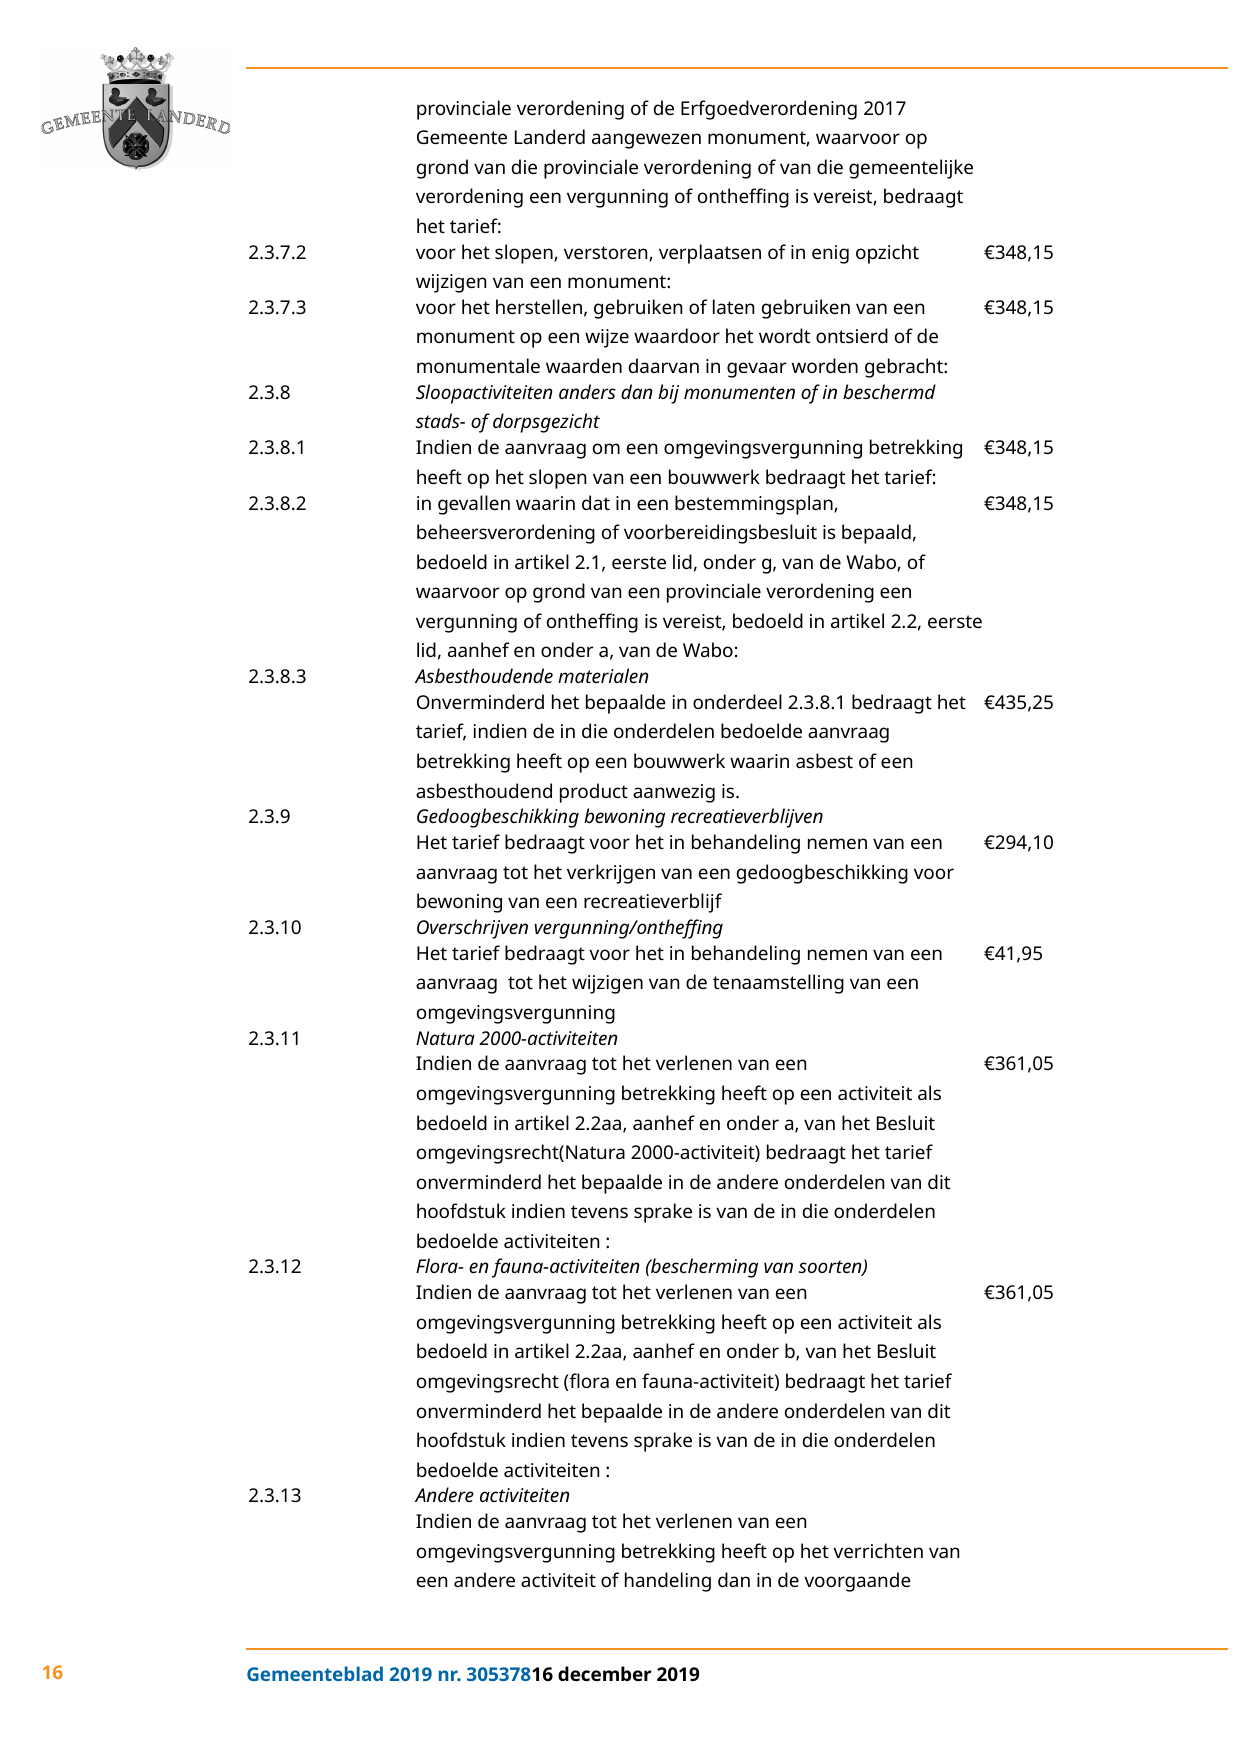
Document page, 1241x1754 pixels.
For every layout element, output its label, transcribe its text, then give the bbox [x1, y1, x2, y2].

table_cell [984, 1025, 1152, 1051]
picture [41, 47, 231, 172]
table_cell 2.3.8.1 [248, 434, 416, 490]
table_cell [984, 1509, 1152, 1593]
table_cell Onverminderd het bepaalde in onderdeel 2.3.8.1 bedraagt het tarief, indien de in die onderdelen bedoelde aanvraag betrekking heeft op een bouwwerk waarin asbest of een asbesthoudend product aanwezig is. [416, 689, 984, 803]
table_cell [984, 1483, 1152, 1508]
table_cell Gedoogbeschikking bewoning recreatieverblijven [416, 804, 984, 829]
table_cell €348,15 [984, 434, 1152, 490]
table_cell 2.3.9 [248, 804, 416, 829]
table_cell [984, 663, 1152, 689]
table_cell Overschrijven vergunning/ontheffing [416, 914, 984, 940]
table_cell Indien de aanvraag om een omgevingsvergunning betrekking heeft op het slopen van een bouwwerk bedraagt het tarief: [416, 434, 984, 490]
table_cell Sloopactiviteiten anders dan bij monumenten of in beschermd stads- of dorpsgezicht [416, 379, 984, 434]
table_cell [248, 1509, 416, 1593]
table_cell [984, 1254, 1152, 1279]
table_cell [248, 1051, 416, 1254]
table_cell €361,05 [984, 1280, 1152, 1483]
table_cell [984, 914, 1152, 940]
table_cell Indien de aanvraag tot het verlenen van een omgevingsvergunning betrekking heeft op een activiteit als bedoeld in artikel 2.2aa, aanhef en onder a, van het Besluit omgevingsrecht(Natura 2000-activiteit) bedraagt het tarief onverminderd het bepaalde in de andere onderdelen van dit hoofdstuk indien tevens sprake is van de in die onderdelen bedoelde activiteiten : [416, 1051, 984, 1254]
table_cell Indien de aanvraag tot het verlenen van een omgevingsvergunning betrekking heeft op een activiteit als bedoeld in artikel 2.2aa, aanhef en onder b, van het Besluit omgevingsrecht (flora en fauna-activiteit) bedraagt het tarief onverminderd het bepaalde in de andere onderdelen van dit hoofdstuk indien tevens sprake is van de in die onderdelen bedoelde activiteiten : [416, 1280, 984, 1483]
table_cell 2.3.7.3 [248, 294, 416, 379]
table_cell [248, 940, 416, 1025]
table_cell 2.3.8.2 [248, 490, 416, 663]
table_cell voor het herstellen, gebruiken of laten gebruiken van een monument op een wijze waardoor het wordt ontsierd of de monumentale waarden daarvan in gevaar worden gebracht: [416, 294, 984, 379]
table_cell Het tarief bedraagt voor het in behandeling nemen van een aanvraag tot het verkrijgen van een gedoogbeschikking voor bewoning van een recreatieverblijf [416, 829, 984, 914]
table_cell Het tarief bedraagt voor het in behandeling nemen van een aanvraag tot het wijzigen van de tenaamstelling van een omgevingsvergunning [416, 940, 984, 1025]
table_cell €348,15 [984, 294, 1152, 379]
table_cell Asbesthoudende materialen [416, 663, 984, 689]
table_cell [984, 95, 1152, 239]
table_cell voor het slopen, verstoren, verplaatsen of in enig opzicht wijzigen van een monument: [416, 239, 984, 294]
table_cell 2.3.8 [248, 379, 416, 434]
table_cell [248, 1280, 416, 1483]
table_cell provinciale verordening of de Erfgoedverordening 2017 Gemeente Landerd aangewezen monument, waarvoor op grond van die provinciale verordening of van die gemeentelijke verordening een vergunning of ontheffing is vereist, bedraagt het tarief: [416, 95, 984, 239]
table_cell in gevallen waarin dat in een bestemmingsplan, beheersverordening of voorbereidingsbesluit is bepaald, bedoeld in artikel 2.1, eerste lid, onder g, van de Wabo, of waarvoor op grond van een provinciale verordening een vergunning of ontheffing is vereist, bedoeld in artikel 2.2, eerste lid, aanhef en onder a, van de Wabo: [416, 490, 984, 663]
table_cell 2.3.11 [248, 1025, 416, 1051]
table_cell €41,95 [984, 940, 1152, 1025]
table_cell 2.3.12 [248, 1254, 416, 1279]
table_cell 2.3.13 [248, 1483, 416, 1508]
table_cell €435,25 [984, 689, 1152, 803]
table_cell Natura 2000-activiteiten [416, 1025, 984, 1051]
table_cell 2.3.8.3 [248, 663, 416, 689]
table_cell €348,15 [984, 239, 1152, 294]
table_cell €348,15 [984, 490, 1152, 663]
table_cell Andere activiteiten [416, 1483, 984, 1508]
table_cell Indien de aanvraag tot het verlenen van een omgevingsvergunning betrekking heeft op het verrichten van een andere activiteit of handeling dan in de voorgaande [416, 1509, 984, 1593]
table_cell €361,05 [984, 1051, 1152, 1254]
table_cell [984, 804, 1152, 829]
table_cell 2.3.10 [248, 914, 416, 940]
table_cell 2.3.7.2 [248, 239, 416, 294]
table_cell [248, 689, 416, 803]
table_cell [248, 829, 416, 914]
table_cell €294,10 [984, 829, 1152, 914]
table_cell [248, 95, 416, 239]
table_cell [984, 379, 1152, 434]
table_cell Flora- en fauna-activiteiten (bescherming van soorten) [416, 1254, 984, 1279]
